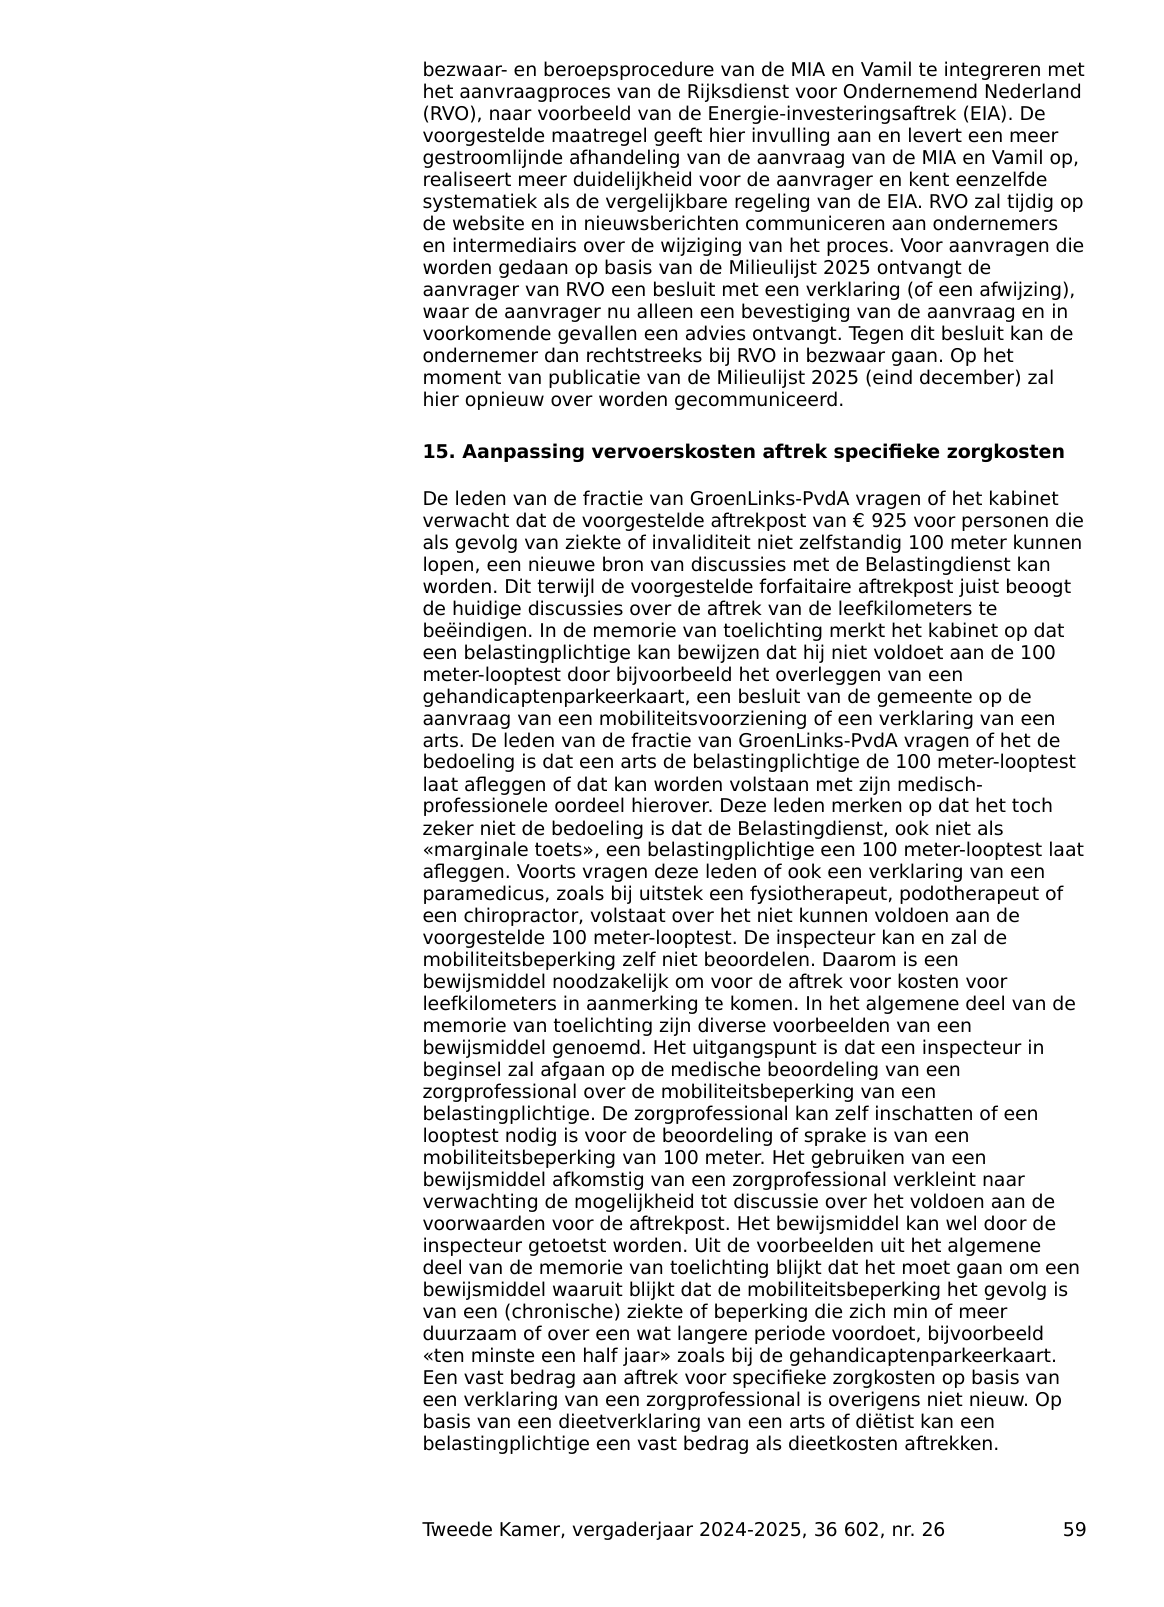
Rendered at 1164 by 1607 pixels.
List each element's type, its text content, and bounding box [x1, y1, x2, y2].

text bezwaar- en beroepsprocedure van de MIA en Vamil te integreren met het aanvraagproces van de Rijksdienst voor Ondernemend Nederland (RVO), naar voorbeeld van de Energie-investeringsaftrek (EIA). De voorgestelde maatregel geeft hier invulling aan en levert een meer gestroomlijnde afhandeling van de aanvraag van de MIA en Vamil op, realiseert meer duidelijkheid voor de aanvrager en kent eenzelfde systematiek als de vergelijkbare regeling van de EIA. RVO zal tijdig op de website en in nieuwsberichten communiceren aan ondernemers en intermediairs over de wijziging van het proces. Voor aanvragen die worden gedaan op basis van de Milieulijst 2025 ontvangt de aanvrager van RVO een besluit met een verklaring (of een afwijzing), waar de aanvrager nu alleen een bevestiging van de aanvraag en in voorkomende gevallen een advies ontvangt. Tegen dit besluit kan de ondernemer dan rechtstreeks bij RVO in bezwaar gaan. Op het moment van publicatie van de Milieulijst 2025 (eind december) zal hier opnieuw over worden gecommuniceerd. [422, 59, 1087, 411]
subtitle 15. Aanpassing vervoerskosten aftrek specifieke zorgkosten [422, 441, 1087, 463]
text De leden van de fractie van GroenLinks-PvdA vragen of het kabinet verwacht dat de voorgestelde aftrekpost van € 925 voor personen die als gevolg van ziekte of invaliditeit niet zelfstandig 100 meter kunnen lopen, een nieuwe bron van discussies met de Belastingdienst kan worden. Dit terwijl de voorgestelde forfaitaire aftrekpost juist beoogt de huidige discussies over de aftrek van de leefkilometers te beëindigen. In de memorie van toelichting merkt het kabinet op dat een belastingplichtige kan bewijzen dat hij niet voldoet aan de 100 meter-looptest door bijvoorbeeld het overleggen van een gehandicaptenparkeerkaart, een besluit van de gemeente op de aanvraag van een mobiliteitsvoorziening of een verklaring van een arts. De leden van de fractie van GroenLinks-PvdA vragen of het de bedoeling is dat een arts de belastingplichtige de 100 meter-looptest laat afleggen of dat kan worden volstaan met zijn medisch-professionele oordeel hierover. Deze leden merken op dat het toch zeker niet de bedoeling is dat de Belastingdienst, ook niet als «marginale toets», een belastingplichtige een 100 meter-looptest laat afleggen. Voorts vragen deze leden of ook een verklaring van een paramedicus, zoals bij uitstek een fysiotherapeut, podotherapeut of een chiropractor, volstaat over het niet kunnen voldoen aan de voorgestelde 100 meter-looptest. De inspecteur kan en zal de mobiliteitsbeperking zelf niet beoordelen. Daarom is een bewijsmiddel noodzakelijk om voor de aftrek voor kosten voor leefkilometers in aanmerking te komen. In het algemene deel van de memorie van toelichting zijn diverse voorbeelden van een bewijsmiddel genoemd. Het uitgangspunt is dat een inspecteur in beginsel zal afgaan op de medische beoordeling van een zorgprofessional over de mobiliteitsbeperking van een belastingplichtige. De zorgprofessional kan zelf inschatten of een looptest nodig is voor de beoordeling of sprake is van een mobiliteitsbeperking van 100 meter. Het gebruiken van een bewijsmiddel afkomstig van een zorgprofessional verkleint naar verwachting de mogelijkheid tot discussie over het voldoen aan de voorwaarden voor de aftrekpost. Het bewijsmiddel kan wel door de inspecteur getoetst worden. Uit de voorbeelden uit het algemene deel van de memorie van toelichting blijkt dat het moet gaan om een bewijsmiddel waaruit blijkt dat de mobiliteitsbeperking het gevolg is van een (chronische) ziekte of beperking die zich min of meer duurzaam of over een wat langere periode voordoet, bijvoorbeeld «ten minste een half jaar» zoals bij de gehandicaptenparkeerkaart. Een vast bedrag aan aftrek voor specifieke zorgkosten op basis van een verklaring van een zorgprofessional is overigens niet nieuw. Op basis van een dieetverklaring van een arts of diëtist kan een belastingplichtige een vast bedrag als dieetkosten aftrekken. [422, 488, 1087, 1455]
